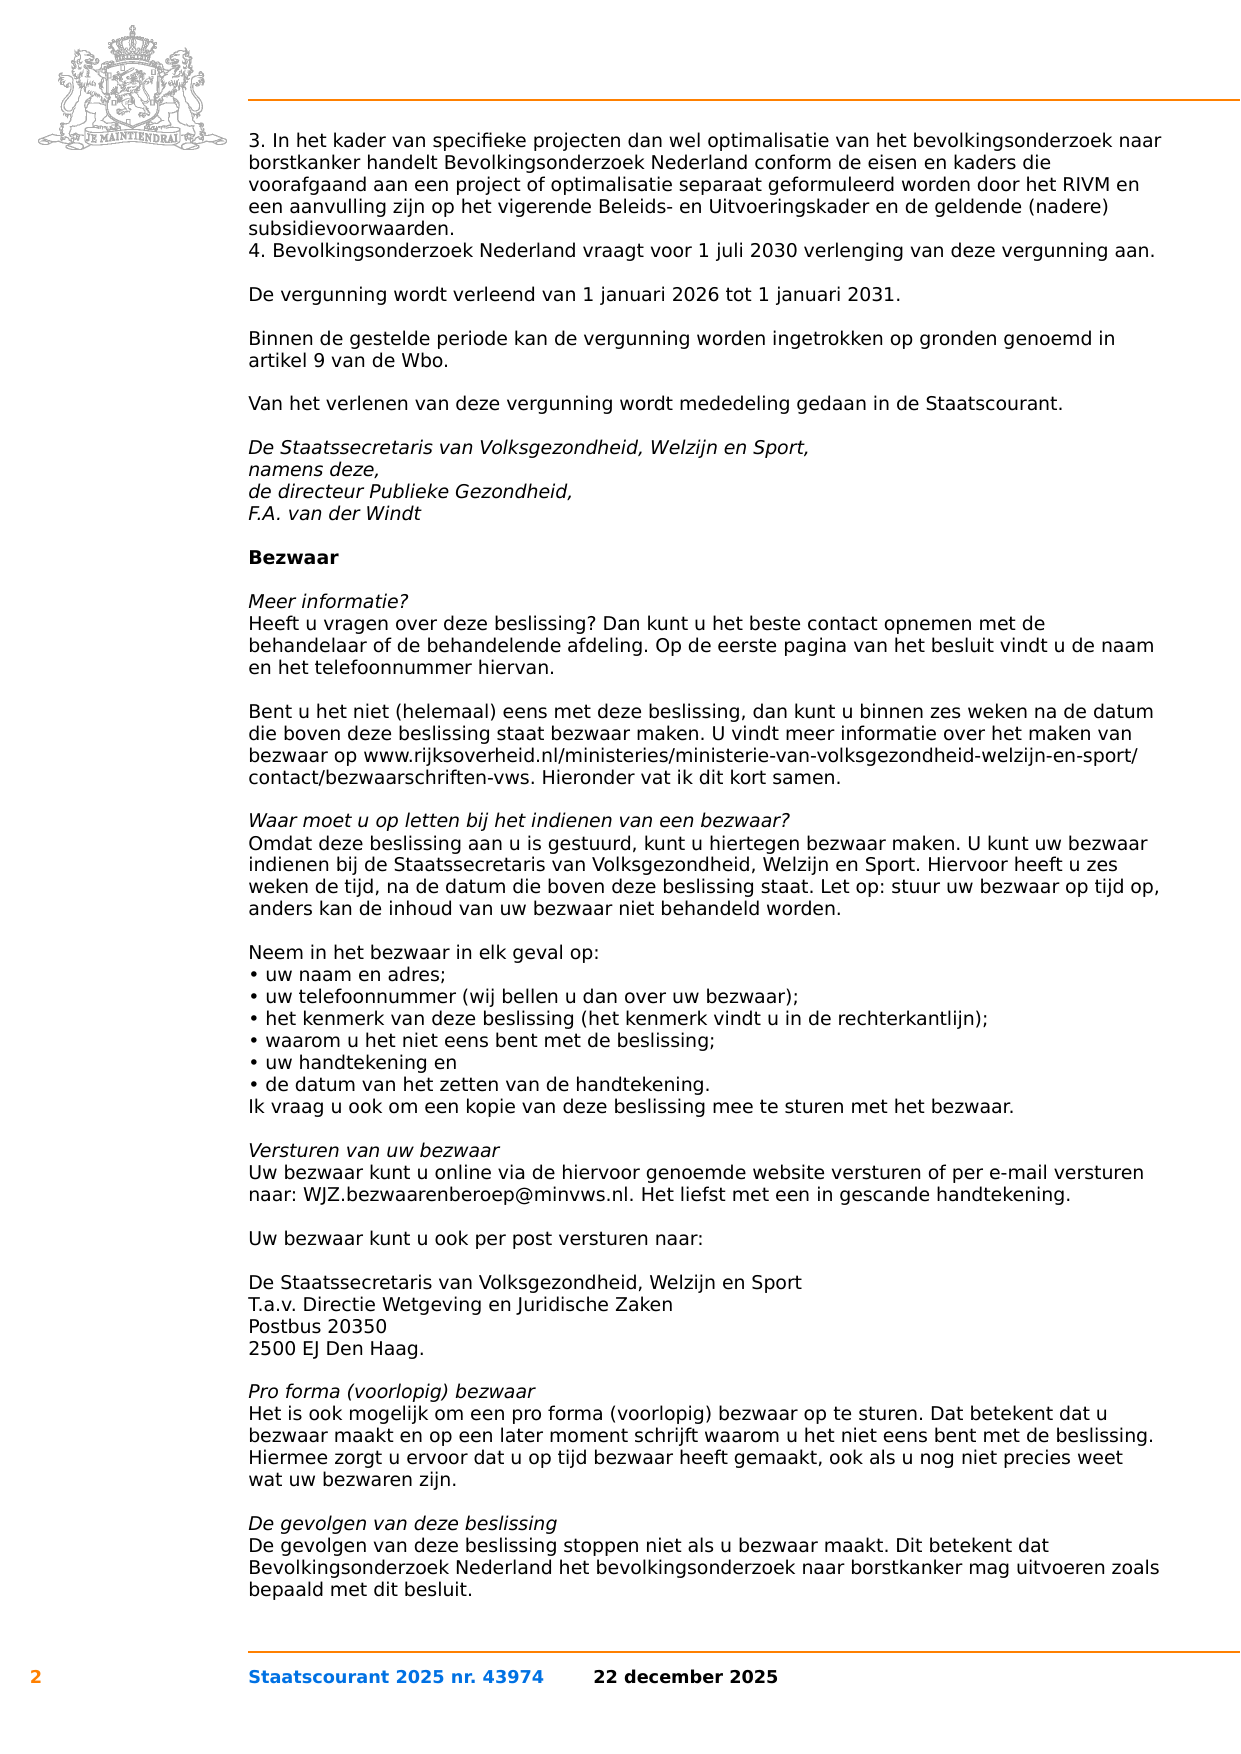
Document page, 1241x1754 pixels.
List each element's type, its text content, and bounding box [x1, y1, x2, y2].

text • waarom u het niet eens bent met de beslissing; [248, 1030, 1163, 1052]
text Ik vraag u ook om een kopie van deze beslissing mee te sturen met het bezwaar. [248, 1096, 1163, 1118]
text Uw bezwaar kunt u online via de hiervoor genoemde website versturen of per e-mail versturen naar: WJZ.bezwaarenberoep@minvws.nl. Het liefst met een in gescande handtekening. [248, 1162, 1163, 1206]
text 3. In het kader van specifieke projecten dan wel optimalisatie van het bevolkingsonderzoek naar borstkanker handelt Bevolkingsonderzoek Nederland conform de eisen en kaders die voorafgaand aan een project of optimalisatie separaat geformuleerd worden door het RIVM en een aanvulling zijn op het vigerende Beleids- en Uitvoeringskader en de geldende (nadere) subsidievoorwaarden. [248, 130, 1163, 240]
text Bent u het niet (helemaal) eens met deze beslissing, dan kunt u binnen zes weken na de datum die boven deze beslissing staat bezwaar maken. U vindt meer informatie over het maken van bezwaar op www.rijksoverheid.nl/ministeries/ministerie-van-volksgezondheid-welzijn-en-sport/contact/bezwaarschriften-vws. Hieronder vat ik dit kort samen. [248, 701, 1163, 788]
text De gevolgen van deze beslissing [248, 1513, 1163, 1535]
text Bezwaar [248, 547, 1163, 569]
text Het is ook mogelijk om een pro forma (voorlopig) bezwaar op te sturen. Dat betekent dat u bezwaar maakt en op een later moment schrijft waarom u het niet eens bent met de beslissing. Hiermee zorgt u ervoor dat u op tijd bezwaar heeft gemaakt, ook als u nog niet precies weet wat uw bezwaren zijn. [248, 1403, 1163, 1491]
text Omdat deze beslissing aan u is gestuurd, kunt u hiertegen bezwaar maken. U kunt uw bezwaar indienen bij de Staatssecretaris van Volksgezondheid, Welzijn en Sport. Hiervoor heeft u zes weken de tijd, na de datum die boven deze beslissing staat. Let op: stuur uw bezwaar op tijd op, anders kan de inhoud van uw bezwaar niet behandeld worden. [248, 832, 1163, 920]
text • uw handtekening en [248, 1052, 1163, 1074]
picture [38, 25, 227, 150]
text De Staatssecretaris van Volksgezondheid, Welzijn en Sport, namens deze, de directeur Publieke Gezondheid, F.A. van der Windt [248, 437, 1163, 525]
text Van het verlenen van deze vergunning wordt mededeling gedaan in de Staatscourant. [248, 393, 1163, 415]
text Waar moet u op letten bij het indienen van een bezwaar? [248, 810, 1163, 832]
text 4. Bevolkingsonderzoek Nederland vraagt voor 1 juli 2030 verlenging van deze vergunning aan. [248, 240, 1163, 262]
text Neem in het bezwaar in elk geval op: [248, 942, 1163, 964]
text 2500 EJ Den Haag. [248, 1337, 1163, 1359]
text • uw telefoonnummer (wij bellen u dan over uw bezwaar); [248, 986, 1163, 1008]
text Uw bezwaar kunt u ook per post versturen naar: [248, 1228, 1163, 1250]
text Meer informatie? [248, 591, 1163, 613]
text T.a.v. Directie Wetgeving en Juridische Zaken [248, 1293, 1163, 1316]
text Versturen van uw bezwaar [248, 1140, 1163, 1162]
text Heeft u vragen over deze beslissing? Dan kunt u het beste contact opnemen met de behandelaar of de behandelende afdeling. Op de eerste pagina van het besluit vindt u de naam en het telefoonnummer hiervan. [248, 613, 1163, 679]
text De gevolgen van deze beslissing stoppen niet als u bezwaar maakt. Dit betekent dat Bevolkingsonderzoek Nederland het bevolkingsonderzoek naar borstkanker mag uitvoeren zoals bepaald met dit besluit. [248, 1535, 1163, 1601]
text Binnen de gestelde periode kan de vergunning worden ingetrokken op gronden genoemd in artikel 9 van de Wbo. [248, 327, 1163, 371]
text • het kenmerk van deze beslissing (het kenmerk vindt u in de rechterkantlijn); [248, 1008, 1163, 1030]
text • uw naam en adres; [248, 964, 1163, 986]
text • de datum van het zetten van de handtekening. [248, 1074, 1163, 1096]
text Pro forma (voorlopig) bezwaar [248, 1381, 1163, 1403]
text De Staatssecretaris van Volksgezondheid, Welzijn en Sport [248, 1272, 1163, 1293]
text Postbus 20350 [248, 1316, 1163, 1337]
text De vergunning wordt verleend van 1 januari 2026 tot 1 januari 2031. [248, 284, 1163, 306]
